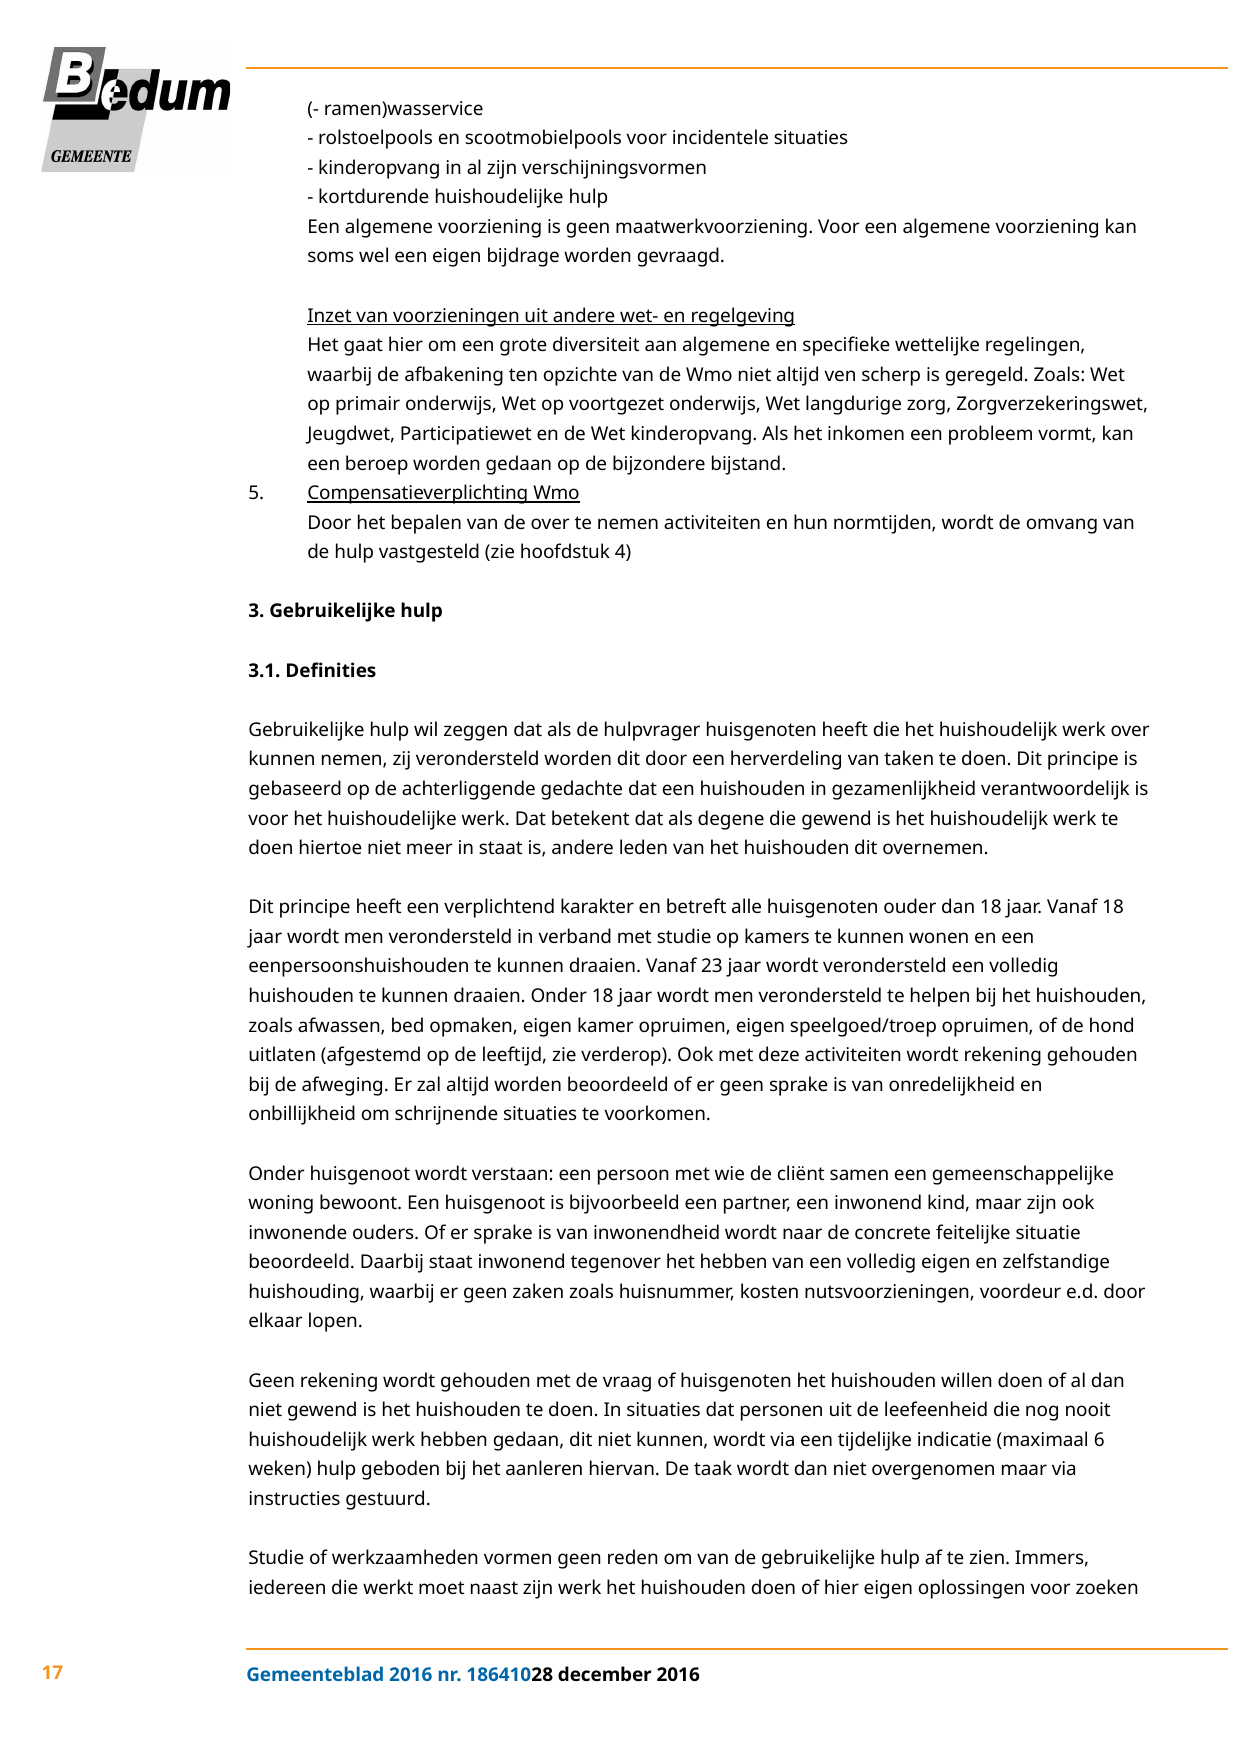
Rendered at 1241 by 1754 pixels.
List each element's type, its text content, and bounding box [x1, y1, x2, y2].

picture [41, 47, 231, 172]
text Studie of werkzaamheden vormen geen reden om van de gebruikelijke hulp af te zien. Immers, iedereen die werkt moet naast zijn werk het huishouden doen of hier eigen oplossingen voor zoeken [248, 1544, 1152, 1600]
list Inzet van voorzieningen uit andere wet- en regelgeving [248, 302, 1152, 328]
list - kinderopvang in al zijn verschijningsvormen [248, 154, 1152, 180]
text Dit principe heeft een verplichtend karakter en betreft alle huisgenoten ouder dan 18 jaar. Vanaf 18 jaar wordt men verondersteld in verband met studie op kamers te kunnen wonen en een eenpersoonshuishouden te kunnen draaien. Vanaf 23 jaar wordt verondersteld een volledig huishouden te kunnen draaien. Onder 18 jaar wordt men verondersteld te helpen bij het huishouden, zoals afwassen, bed opmaken, eigen kamer opruimen, eigen speelgoed/troep opruimen, of de hond uitlaten (afgestemd op de leeftijd, zie verderop). Ook met deze activiteiten wordt rekening gehouden bij de afweging. Er zal altijd worden beoordeeld of er geen sprake is van onredelijkheid en onbillijkheid om schrijnende situaties te voorkomen. [248, 893, 1152, 1126]
list Het gaat hier om een grote diversiteit aan algemene en specifieke wettelijke regelingen, waarbij de afbakening ten opzichte van de Wmo niet altijd ven scherp is geregeld. Zoals: Wet op primair onderwijs, Wet op voortgezet onderwijs, Wet langdurige zorg, Zorgverzekeringswet, Jeugdwet, Participatiewet en de Wet kinderopvang. Als het inkomen een probleem vormt, kan een beroep worden gedaan op de bijzondere bijstand. [248, 331, 1152, 476]
list Door het bepalen van de over te nemen activiteiten en hun normtijden, wordt de omvang van de hulp vastgesteld (zie hoofdstuk 4) [248, 509, 1152, 564]
text 3.1. Definities [248, 657, 1152, 683]
text Onder huisgenoot wordt verstaan: een persoon met wie de cliënt samen een gemeenschappelijke woning bewoont. Een huisgenoot is bijvoorbeeld een partner, een inwonend kind, maar zijn ook inwonende ouders. Of er sprake is van inwonendheid wordt naar de concrete feitelijke situatie beoordeeld. Daarbij staat inwonend tegenover het hebben van een volledig eigen en zelfstandige huishouding, waarbij er geen zaken zoals huisnummer, kosten nutsvoorzieningen, voordeur e.d. door elkaar lopen. [248, 1160, 1152, 1333]
list - rolstoelpools en scootmobielpools voor incidentele situaties [248, 124, 1152, 150]
list Een algemene voorziening is geen maatwerkvoorziening. Voor een algemene voorziening kan soms wel een eigen bijdrage worden gevraagd. [248, 213, 1152, 268]
text Gebruikelijke hulp wil zeggen dat als de hulpvrager huisgenoten heeft die het huishoudelijk werk over kunnen nemen, zij verondersteld worden dit door een herverdeling van taken te doen. Dit principe is gebaseerd op de achterliggende gedachte dat een huishouden in gezamenlijkheid verantwoordelijk is voor het huishoudelijke werk. Dat betekent dat als degene die gewend is het huishoudelijk werk te doen hiertoe niet meer in staat is, andere leden van het huishouden dit overnemen. [248, 716, 1152, 860]
list - kortdurende huishoudelijke hulp [248, 183, 1152, 209]
text Geen rekening wordt gehouden met de vraag of huisgenoten het huishouden willen doen of al dan niet gewend is het huishouden te doen. In situaties dat personen uit de leefeenheid die nog nooit huishoudelijk werk hebben gedaan, dit niet kunnen, wordt via een tijdelijke indicatie (maximaal 6 weken) hulp geboden bij het aanleren hiervan. De taak wordt dan niet overgenomen maar via instructies gestuurd. [248, 1367, 1152, 1511]
list (- ramen)wasservice [248, 95, 1152, 121]
text 3. Gebruikelijke hulp [248, 598, 1152, 623]
list Compensatieverplichting Wmo [248, 479, 1152, 505]
